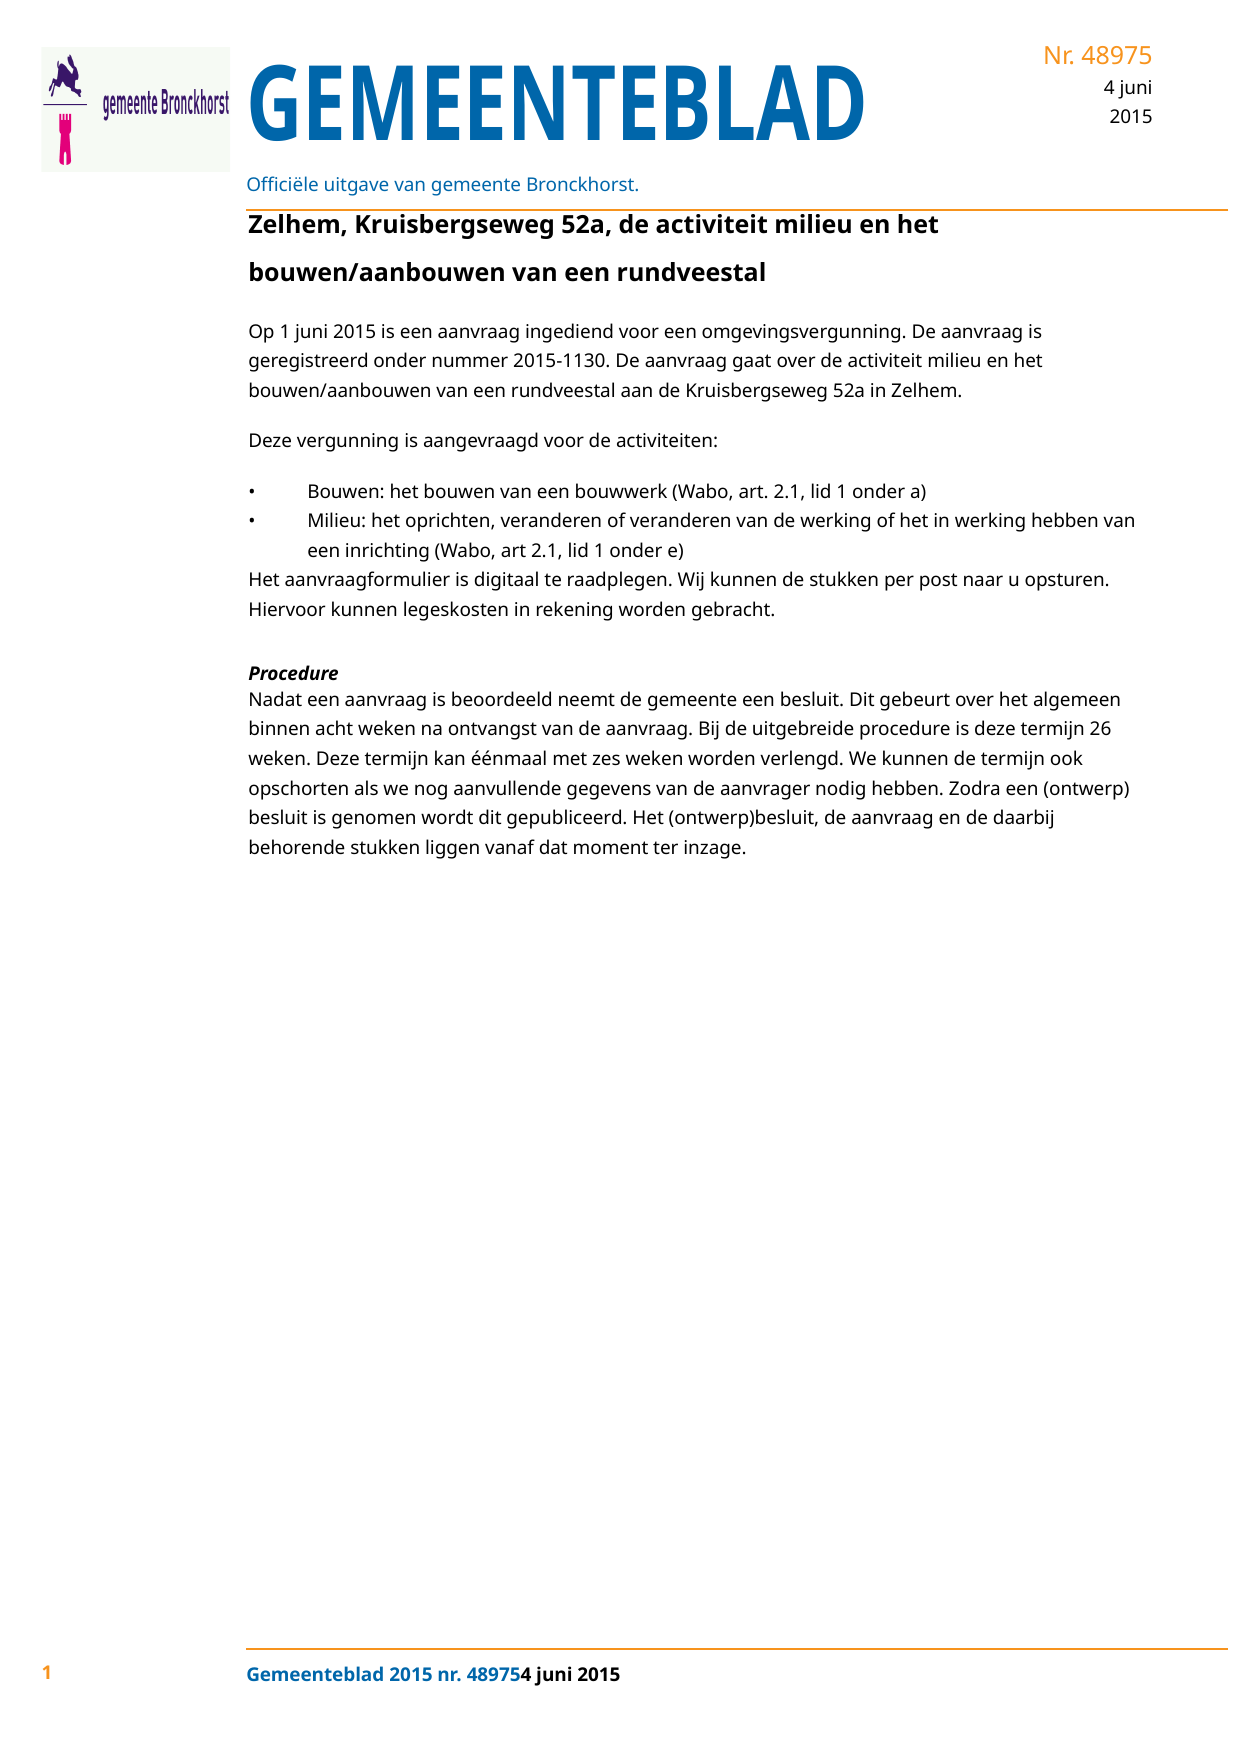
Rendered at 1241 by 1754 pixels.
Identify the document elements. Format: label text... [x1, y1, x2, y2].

text Procedure [248, 660, 1152, 686]
text Deze vergunning is aangevraagd voor de activiteiten: [248, 427, 1152, 453]
text Nadat een aanvraag is beoordeeld neemt de gemeente een besluit. Dit gebeurt over het algemeen binnen acht weken na ontvangst van de aanvraag. Bij de uitgebreide procedure is deze termijn 26 weken. Deze termijn kan éénmaal met zes weken worden verlengd. We kunnen de termijn ook opschorten als we nog aanvullende gegevens van de aanvrager nodig hebben. Zodra een (ontwerp) besluit is genomen wordt dit gepubliceerd. Het (ontwerp)besluit, de aanvraag en de daarbij behorende stukken liggen vanaf dat moment ter inzage. [248, 686, 1152, 859]
list Bouwen: het bouwen van een bouwwerk (Wabo, art. 2.1, lid 1 onder a) [248, 478, 1152, 504]
text Zelhem, Kruisbergseweg 52a, de activiteit milieu en het bouwen/aanbouwen van een rundveestal [248, 211, 1152, 288]
list Milieu: het oprichten, veranderen of veranderen van de werking of het in werking hebben van een inrichting (Wabo, art 2.1, lid 1 onder e) [248, 507, 1152, 563]
text Het aanvraagformulier is digitaal te raadplegen. Wij kunnen de stukken per post naar u opsturen. Hiervoor kunnen legeskosten in rekening worden gebracht. [248, 567, 1152, 622]
text Op 1 juni 2015 is een aanvraag ingediend voor een omgevingsvergunning. De aanvraag is geregistreerd onder nummer 2015-1130. De aanvraag gaat over de activiteit milieu en het bouwen/aanbouwen van een rundveestal aan de Kruisbergseweg 52a in Zelhem. [248, 318, 1152, 403]
picture [41, 47, 231, 172]
